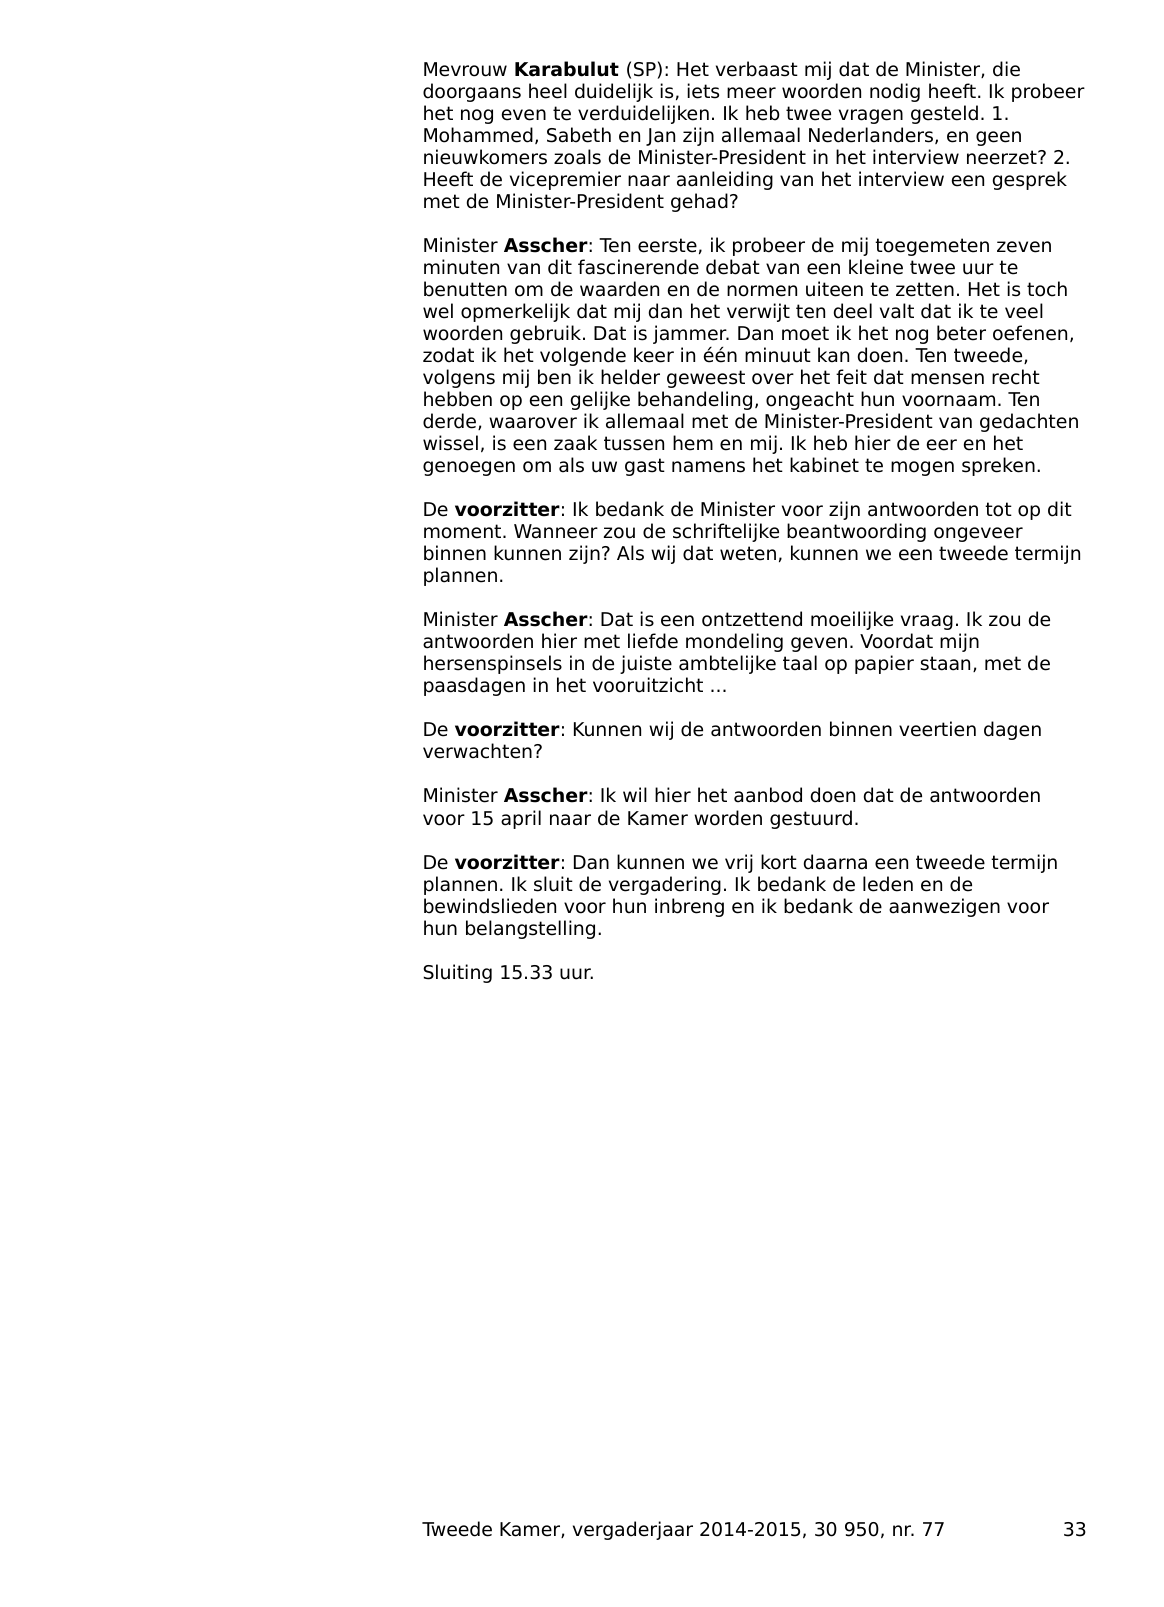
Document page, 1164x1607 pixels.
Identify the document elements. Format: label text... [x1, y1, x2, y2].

text De voorzitter: Dan kunnen we vrij kort daarna een tweede termijn plannen. Ik sluit de vergadering. Ik bedank de leden en de bewindslieden voor hun inbreng en ik bedank de aanwezigen voor hun belangstelling. [422, 852, 1087, 939]
text Minister Asscher: Dat is een ontzettend moeilijke vraag. Ik zou de antwoorden hier met liefde mondeling geven. Voordat mijn hersenspinsels in de juiste ambtelijke taal op papier staan, met de paasdagen in het vooruitzicht ... [422, 609, 1087, 697]
text Mevrouw Karabulut (SP): Het verbaast mij dat de Minister, die doorgaans heel duidelijk is, iets meer woorden nodig heeft. Ik probeer het nog even te verduidelijken. Ik heb twee vragen gesteld. 1. Mohammed, Sabeth en Jan zijn allemaal Nederlanders, en geen nieuwkomers zoals de Minister-President in het interview neerzet? 2. Heeft de vicepremier naar aanleiding van het interview een gesprek met de Minister-President gehad? [422, 59, 1087, 213]
text Minister Asscher: Ik wil hier het aanbod doen dat de antwoorden voor 15 april naar de Kamer worden gestuurd. [422, 785, 1087, 829]
text Sluiting 15.33 uur. [422, 962, 1087, 984]
text De voorzitter: Kunnen wij de antwoorden binnen veertien dagen verwachten? [422, 719, 1087, 763]
text De voorzitter: Ik bedank de Minister voor zijn antwoorden tot op dit moment. Wanneer zou de schriftelijke beantwoording ongeveer binnen kunnen zijn? Als wij dat weten, kunnen we een tweede termijn plannen. [422, 499, 1087, 587]
text Minister Asscher: Ten eerste, ik probeer de mij toegemeten zeven minuten van dit fascinerende debat van een kleine twee uur te benutten om de waarden en de normen uiteen te zetten. Het is toch wel opmerkelijk dat mij dan het verwijt ten deel valt dat ik te veel woorden gebruik. Dat is jammer. Dan moet ik het nog beter oefenen, zodat ik het volgende keer in één minuut kan doen. Ten tweede, volgens mij ben ik helder geweest over het feit dat mensen recht hebben op een gelijke behandeling, ongeacht hun voornaam. Ten derde, waarover ik allemaal met de Minister-President van gedachten wissel, is een zaak tussen hem en mij. Ik heb hier de eer en het genoegen om als uw gast namens het kabinet te mogen spreken. [422, 235, 1087, 477]
